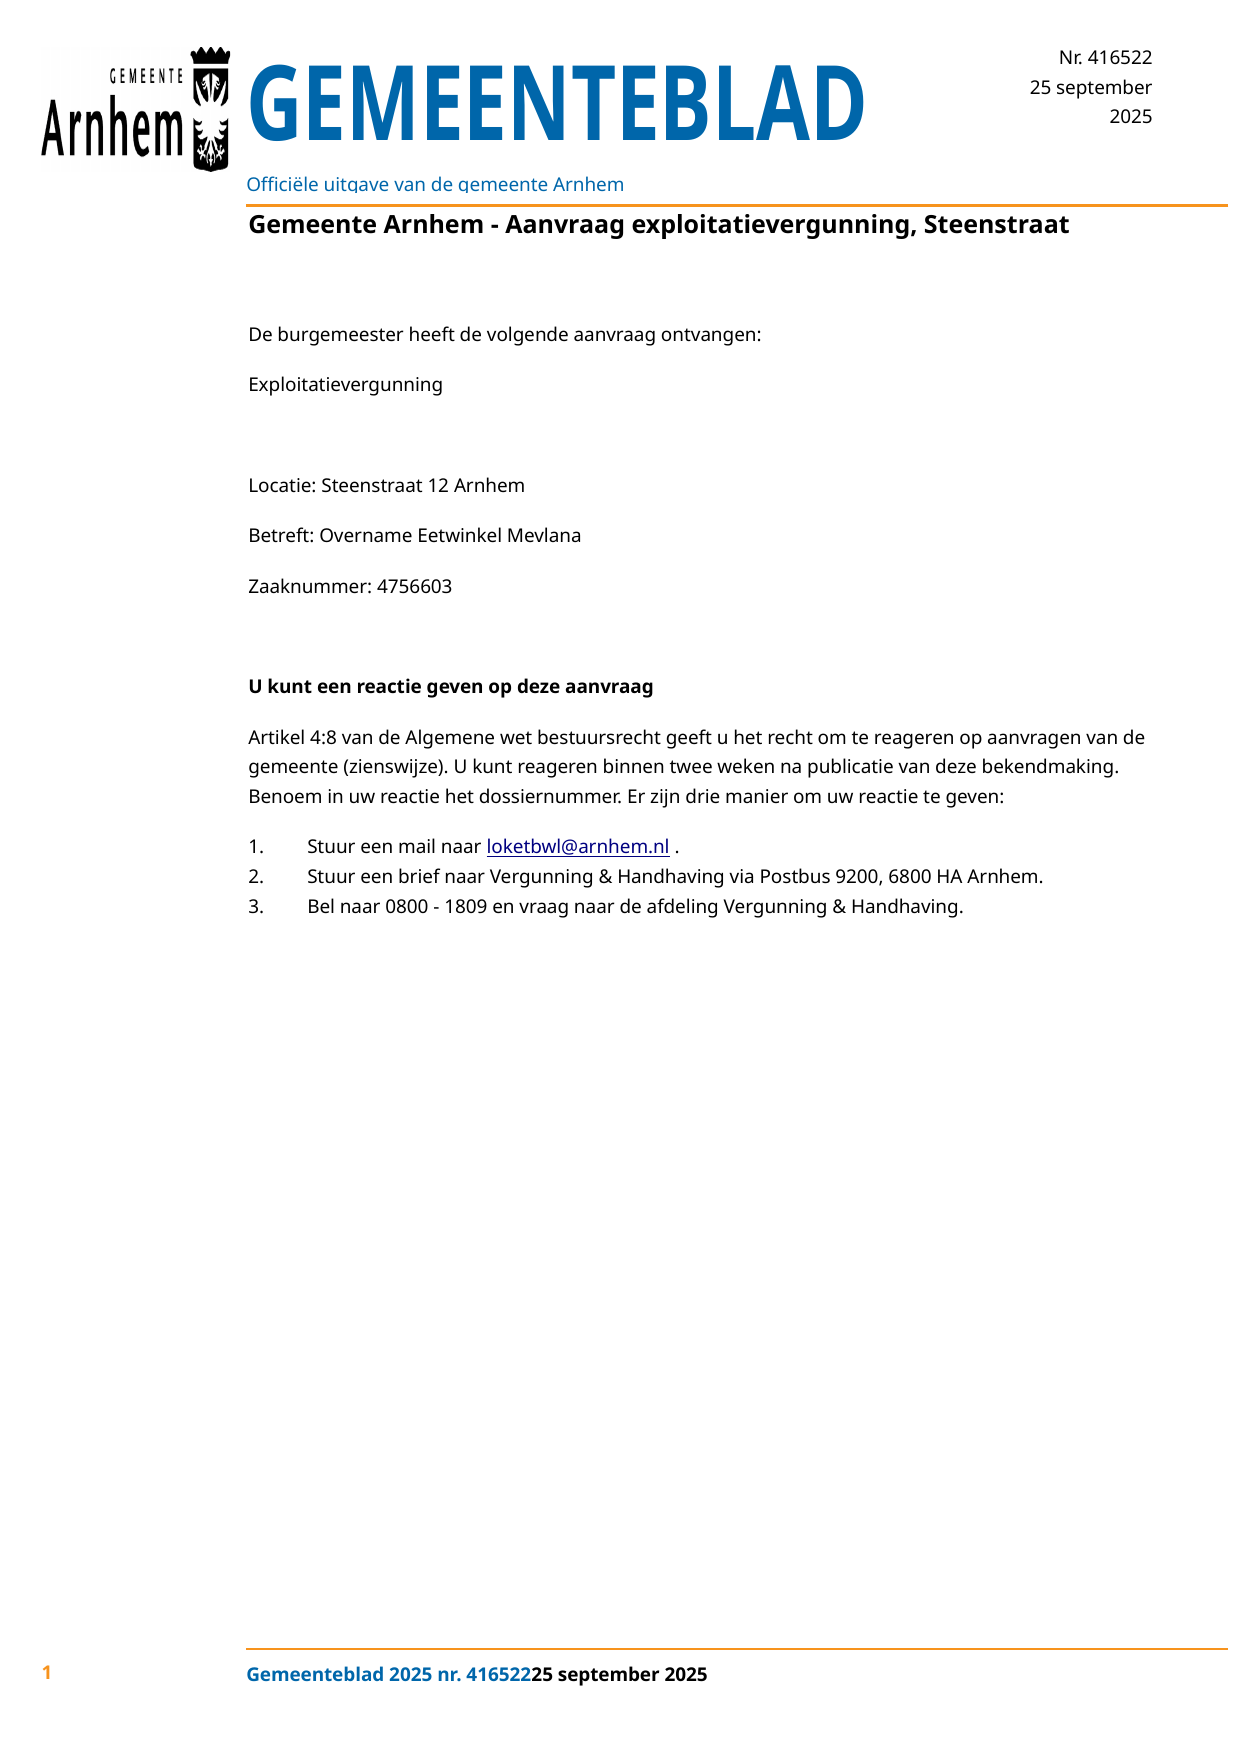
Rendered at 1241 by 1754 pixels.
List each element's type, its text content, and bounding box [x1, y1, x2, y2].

list Stuur een brief naar Vergunning & Handhaving via Postbus 9200, 6800 HA Arnhem. [248, 863, 1152, 889]
text De burgemeester heeft de volgende aanvraag ontvangen: [248, 321, 1152, 346]
text Betreft: Overname Eetwinkel Mevlana [248, 522, 1152, 548]
list Bel naar 0800 - 1809 en vraag naar de afdeling Vergunning & Handhaving. [248, 893, 1152, 918]
text Gemeente Arnhem - Aanvraag exploitatievergunning, Steenstraat [248, 207, 1152, 241]
text Exploitatievergunning [248, 371, 1152, 397]
text U kunt een reactie geven op deze aanvraag [248, 674, 1152, 699]
picture [41, 47, 231, 172]
text Locatie: Steenstraat 12 Arnhem [248, 472, 1152, 498]
text Zaaknummer: 4756603 [248, 573, 1152, 598]
text Artikel 4:8 van de Algemene wet bestuursrecht geeft u het recht om te reageren op aanvragen van de gemeente (zienswijze). U kunt reageren binnen twee weken na publicatie van deze bekendmaking. Benoem in uw reactie het dossiernummer. Er zijn drie manier om uw reactie te geven: [248, 724, 1152, 809]
list Stuur een mail naar loketbwl@arnhem.nl . [248, 834, 1152, 859]
